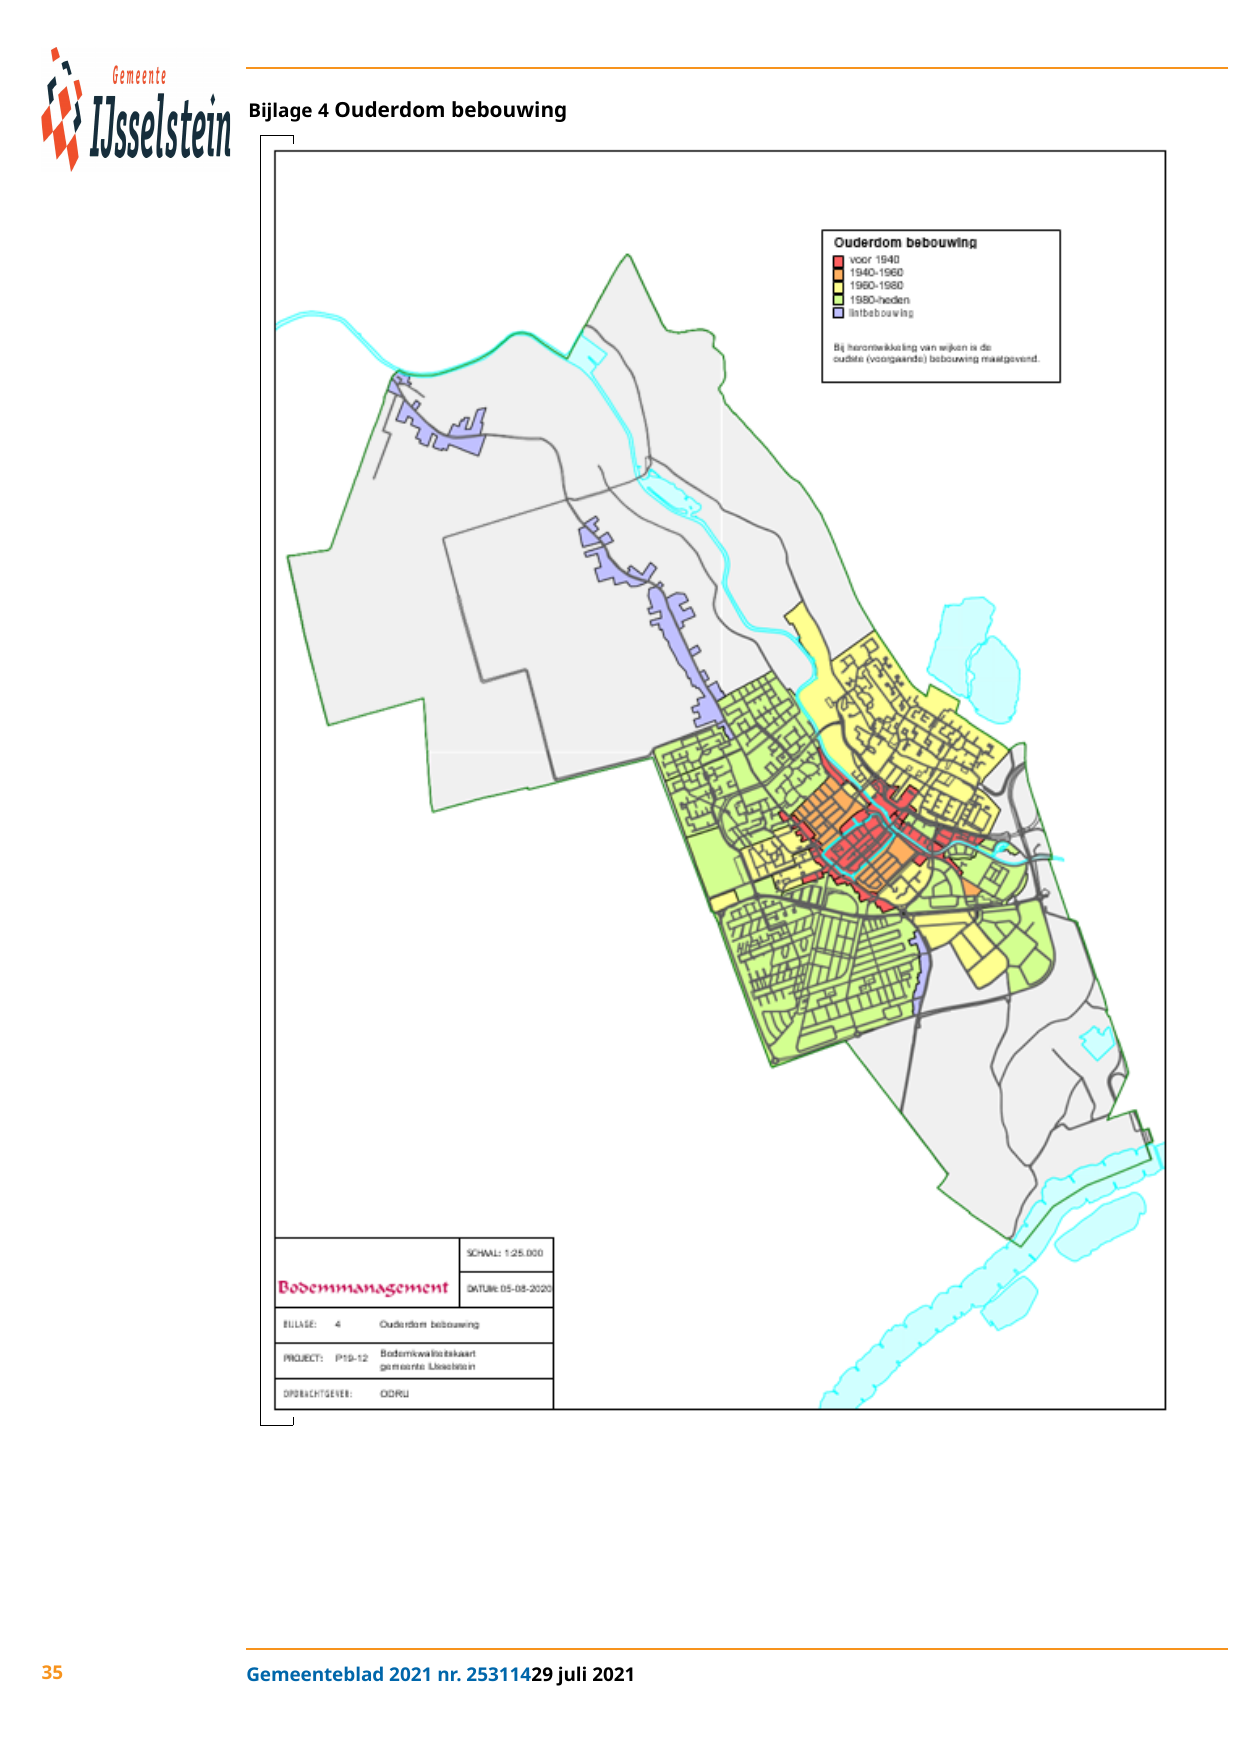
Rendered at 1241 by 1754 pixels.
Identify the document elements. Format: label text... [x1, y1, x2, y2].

text Bijlage 4 Ouderdom bebouwing [248, 95, 1152, 123]
picture [268, 144, 1173, 1417]
picture [41, 47, 231, 172]
